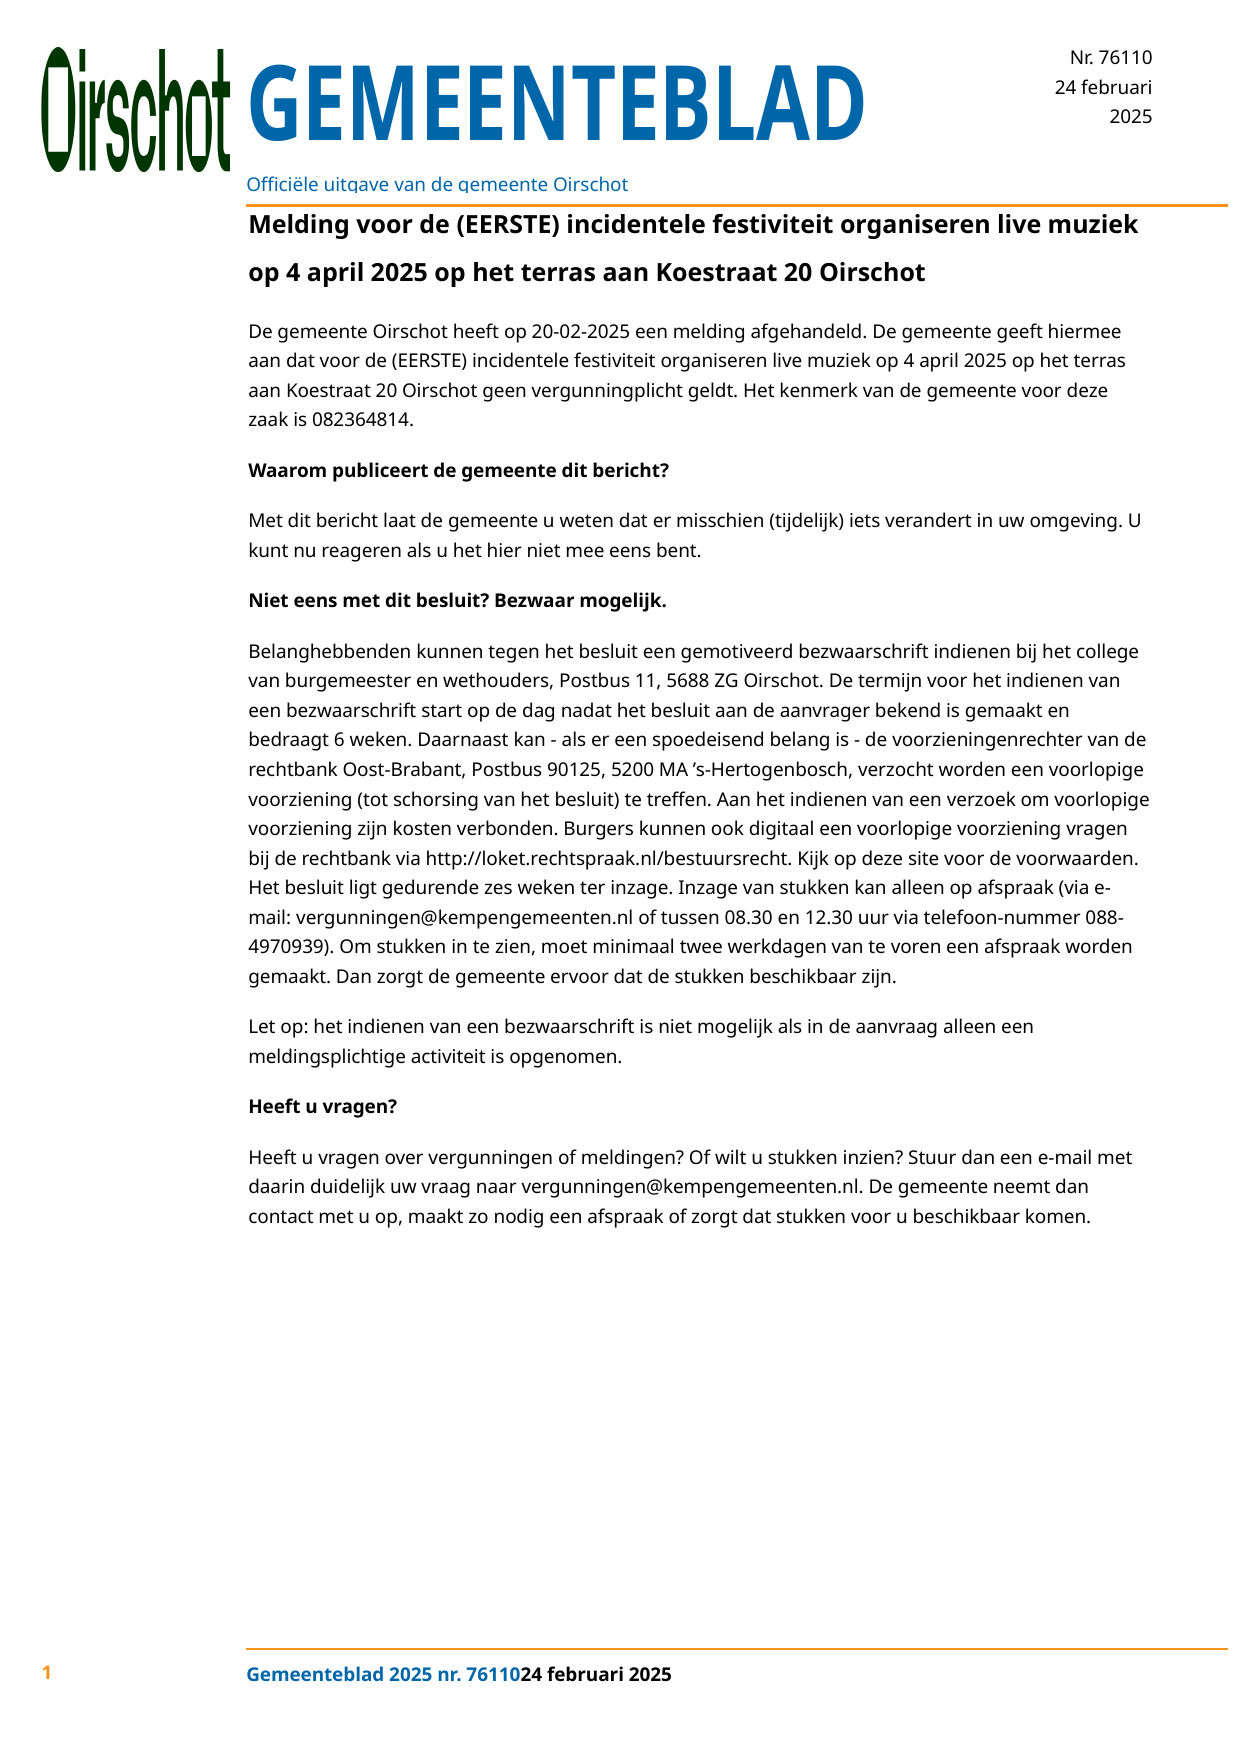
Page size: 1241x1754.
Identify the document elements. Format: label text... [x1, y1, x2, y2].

text Met dit bericht laat de gemeente u weten dat er misschien (tijdelijk) iets verandert in uw omgeving. U kunt nu reageren als u het hier niet mee eens bent. [248, 507, 1152, 563]
picture [41, 47, 231, 172]
text Heeft u vragen? [248, 1094, 1152, 1119]
text Waarom publiceert de gemeente dit bericht? [248, 457, 1152, 483]
text De gemeente Oirschot heeft op 20-02-2025 een melding afgehandeld. De gemeente geeft hiermee aan dat voor de (EERSTE) incidentele festiviteit organiseren live muziek op 4 april 2025 op het terras aan Koestraat 20 Oirschot geen vergunningplicht geldt. Het kenmerk van de gemeente voor deze zaak is 082364814. [248, 318, 1152, 432]
text Let op: het indienen van een bezwaarschrift is niet mogelijk als in de aanvraag alleen een meldingsplichtige activiteit is opgenomen. [248, 1014, 1152, 1069]
text Niet eens met dit besluit? Bezwaar mogelijk. [248, 587, 1152, 613]
text Belanghebbenden kunnen tegen het besluit een gemotiveerd bezwaarschrift indienen bij het college van burgemeester en wethouders, Postbus 11, 5688 ZG Oirschot. De termijn voor het indienen van een bezwaarschrift start op de dag nadat het besluit aan de aanvrager bekend is gemaakt en bedraagt 6 weken. Daarnaast kan - als er een spoedeisend belang is - de voorzieningenrechter van de rechtbank Oost-Brabant, Postbus 90125, 5200 MA ’s-Hertogenbosch, verzocht worden een voorlopige voorziening (tot schorsing van het besluit) te treffen. Aan het indienen van een verzoek om voorlopige voorziening zijn kosten verbonden. Burgers kunnen ook digitaal een voorlopige voorziening vragen bij de rechtbank via http://loket.rechtspraak.nl/bestuursrecht. Kijk op deze site voor de voorwaarden. Het besluit ligt gedurende zes weken ter inzage. Inzage van stukken kan alleen op afspraak (via e-mail: vergunningen@kempengemeenten.nl of tussen 08.30 en 12.30 uur via telefoon-nummer 088-4970939). Om stukken in te zien, moet minimaal twee werkdagen van te voren een afspraak worden gemaakt. Dan zorgt de gemeente ervoor dat de stukken beschikbaar zijn. [248, 638, 1152, 989]
text Heeft u vragen over vergunningen of meldingen? Of wilt u stukken inzien? Stuur dan een e-mail met daarin duidelijk uw vraag naar vergunningen@kempengemeenten.nl. De gemeente neemt dan contact met u op, maakt zo nodig een afspraak of zorgt dat stukken voor u beschikbaar komen. [248, 1144, 1152, 1229]
text Melding voor de (EERSTE) incidentele festiviteit organiseren live muziek op 4 april 2025 op het terras aan Koestraat 20 Oirschot [248, 207, 1152, 288]
